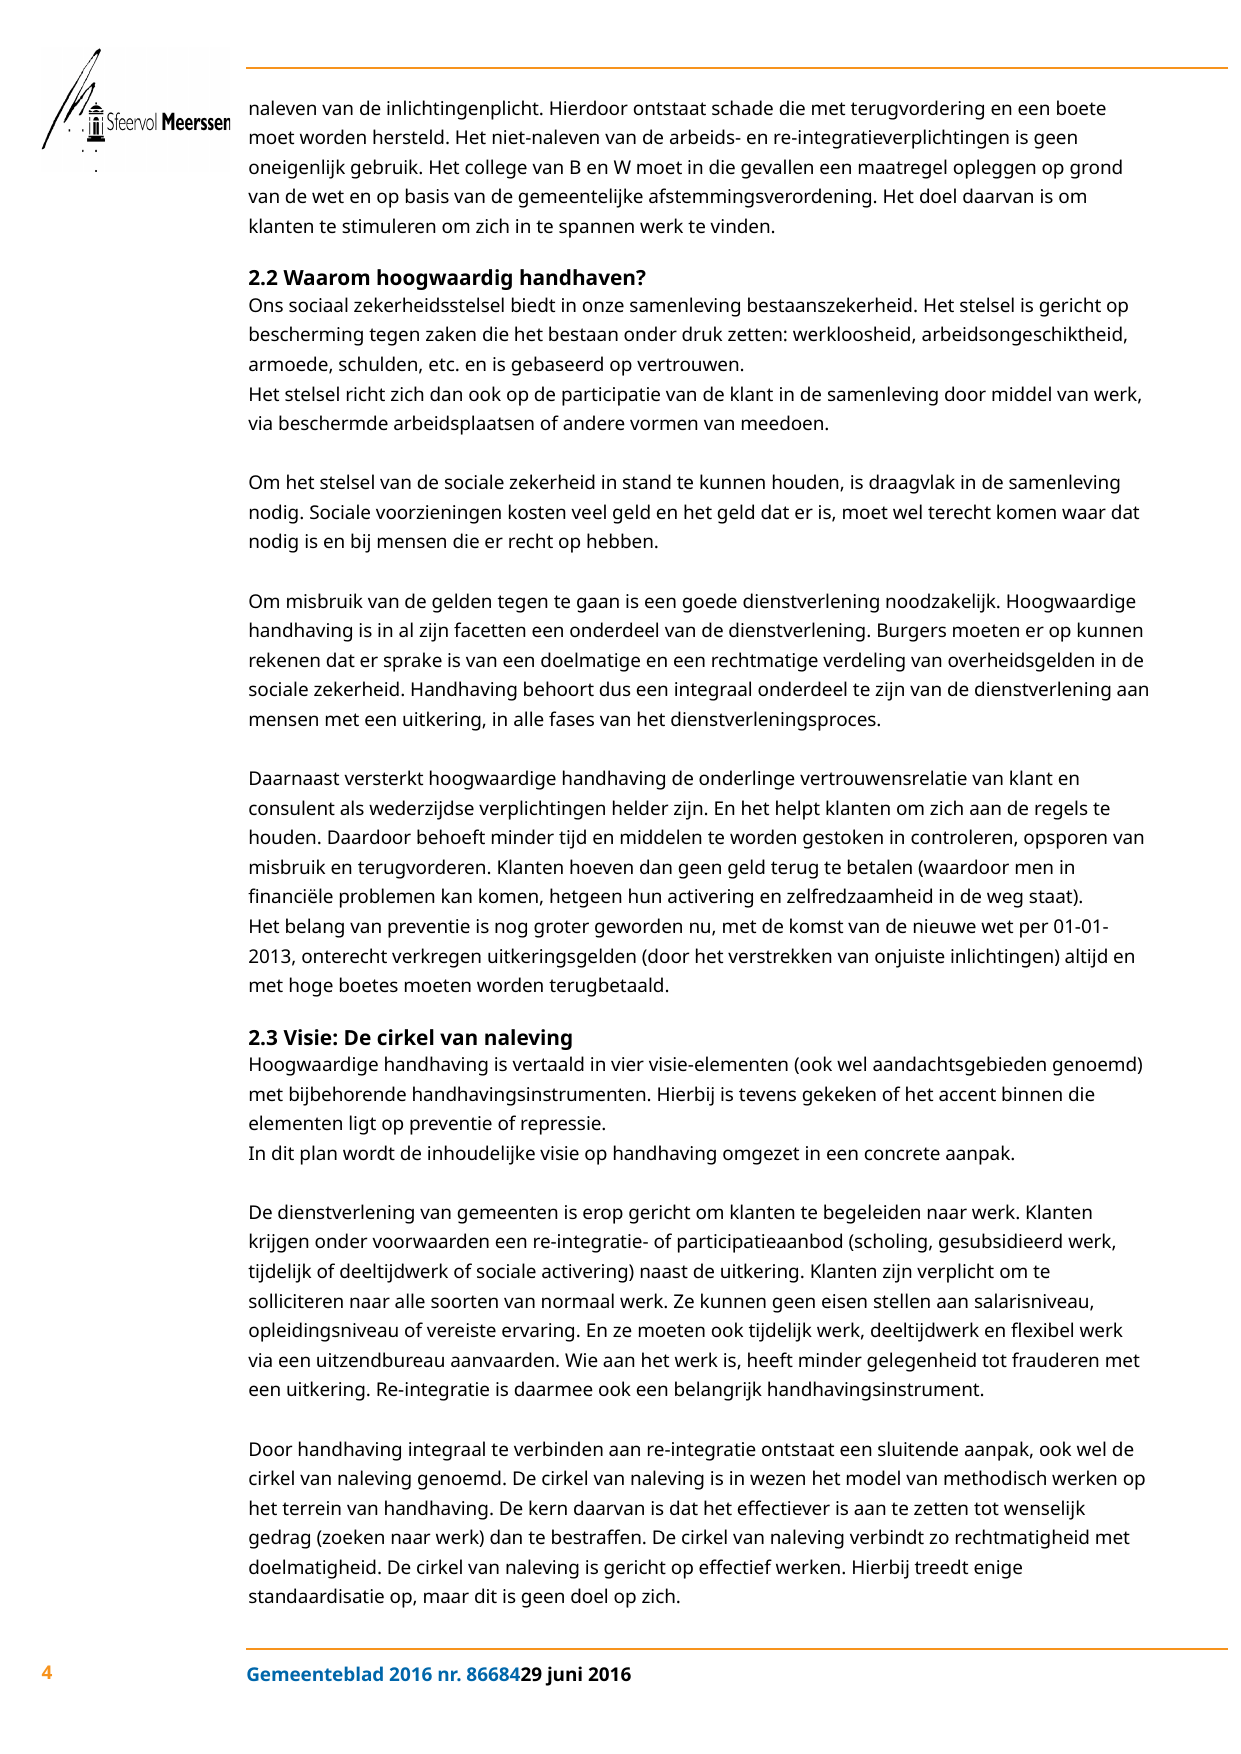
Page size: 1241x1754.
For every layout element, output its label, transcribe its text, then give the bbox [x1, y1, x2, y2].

text naleven van de inlichtingenplicht. Hierdoor ontstaat schade die met terugvordering en een boete moet worden hersteld. Het niet-naleven van de arbeids- en re-integratieverplichtingen is geen oneigenlijk gebruik. Het college van B en W moet in die gevallen een maatregel opleggen op grond van de wet en op basis van de gemeentelijke afstemmingsverordening. Het doel daarvan is om klanten te stimuleren om zich in te spannen werk te vinden. [248, 95, 1152, 239]
text 2.3 Visie: De cirkel van naleving [248, 1023, 1152, 1051]
text De dienstverlening van gemeenten is erop gericht om klanten te begeleiden naar werk. Klanten krijgen onder voorwaarden een re-integratie- of participatieaanbod (scholing, gesubsidieerd werk, tijdelijk of deeltijdwerk of sociale activering) naast de uitkering. Klanten zijn verplicht om te solliciteren naar alle soorten van normaal werk. Ze kunnen geen eisen stellen aan salarisniveau, opleidingsniveau of vereiste ervaring. En ze moeten ook tijdelijk werk, deeltijdwerk en flexibel werk via een uitzendbureau aanvaarden. Wie aan het werk is, heeft minder gelegenheid tot frauderen met een uitkering. Re-integratie is daarmee ook een belangrijk handhavingsinstrument. [248, 1199, 1152, 1402]
text Hoogwaardige handhaving is vertaald in vier visie-elementen (ook wel aandachtsgebieden genoemd) met bijbehorende handhavingsinstrumenten. Hierbij is tevens gekeken of het accent binnen die elementen ligt op preventie of repressie. [248, 1051, 1152, 1136]
text Om het stelsel van de sociale zekerheid in stand te kunnen houden, is draagvlak in de samenleving nodig. Sociale voorzieningen kosten veel geld en het geld dat er is, moet wel terecht komen waar dat nodig is en bij mensen die er recht op hebben. [248, 469, 1152, 554]
text Door handhaving integraal te verbinden aan re-integratie ontstaat een sluitende aanpak, ook wel de cirkel van naleving genoemd. De cirkel van naleving is in wezen het model van methodisch werken op het terrein van handhaving. De kern daarvan is dat het effectiever is aan te zetten tot wenselijk gedrag (zoeken naar werk) dan te bestraffen. De cirkel van naleving verbindt zo rechtmatigheid met doelmatigheid. De cirkel van naleving is gericht op effectief werken. Hierbij treedt enige standaardisatie op, maar dit is geen doel op zich. [248, 1436, 1152, 1609]
text In dit plan wordt de inhoudelijke visie op handhaving omgezet in een concrete aanpak. [248, 1140, 1152, 1166]
text Het stelsel richt zich dan ook op de participatie van de klant in de samenleving door middel van werk, via beschermde arbeidsplaatsen of andere vormen van meedoen. [248, 381, 1152, 436]
picture [41, 47, 231, 172]
text Het belang van preventie is nog groter geworden nu, met de komst van de nieuwe wet per 01-01-2013, onterecht verkregen uitkeringsgelden (door het verstrekken van onjuiste inlichtingen) altijd en met hoge boetes moeten worden terugbetaald. [248, 913, 1152, 998]
text Daarnaast versterkt hoogwaardige handhaving de onderlinge vertrouwensrelatie van klant en consulent als wederzijdse verplichtingen helder zijn. En het helpt klanten om zich aan de regels te houden. Daardoor behoeft minder tijd en middelen te worden gestoken in controleren, opsporen van misbruik en terugvorderen. Klanten hoeven dan geen geld terug te betalen (waardoor men in financiële problemen kan komen, hetgeen hun activering en zelfredzaamheid in de weg staat). [248, 765, 1152, 909]
text 2.2 Waarom hoogwaardig handhaven? [248, 263, 1152, 292]
text Ons sociaal zekerheidsstelsel biedt in onze samenleving bestaanszekerheid. Het stelsel is gericht op bescherming tegen zaken die het bestaan onder druk zetten: werkloosheid, arbeidsongeschiktheid, armoede, schulden, etc. en is gebaseerd op vertrouwen. [248, 292, 1152, 377]
text Om misbruik van de gelden tegen te gaan is een goede dienstverlening noodzakelijk. Hoogwaardige handhaving is in al zijn facetten een onderdeel van de dienstverlening. Burgers moeten er op kunnen rekenen dat er sprake is van een doelmatige en een rechtmatige verdeling van overheidsgelden in de sociale zekerheid. Handhaving behoort dus een integraal onderdeel te zijn van de dienstverlening aan mensen met een uitkering, in alle fases van het dienstverleningsproces. [248, 588, 1152, 732]
